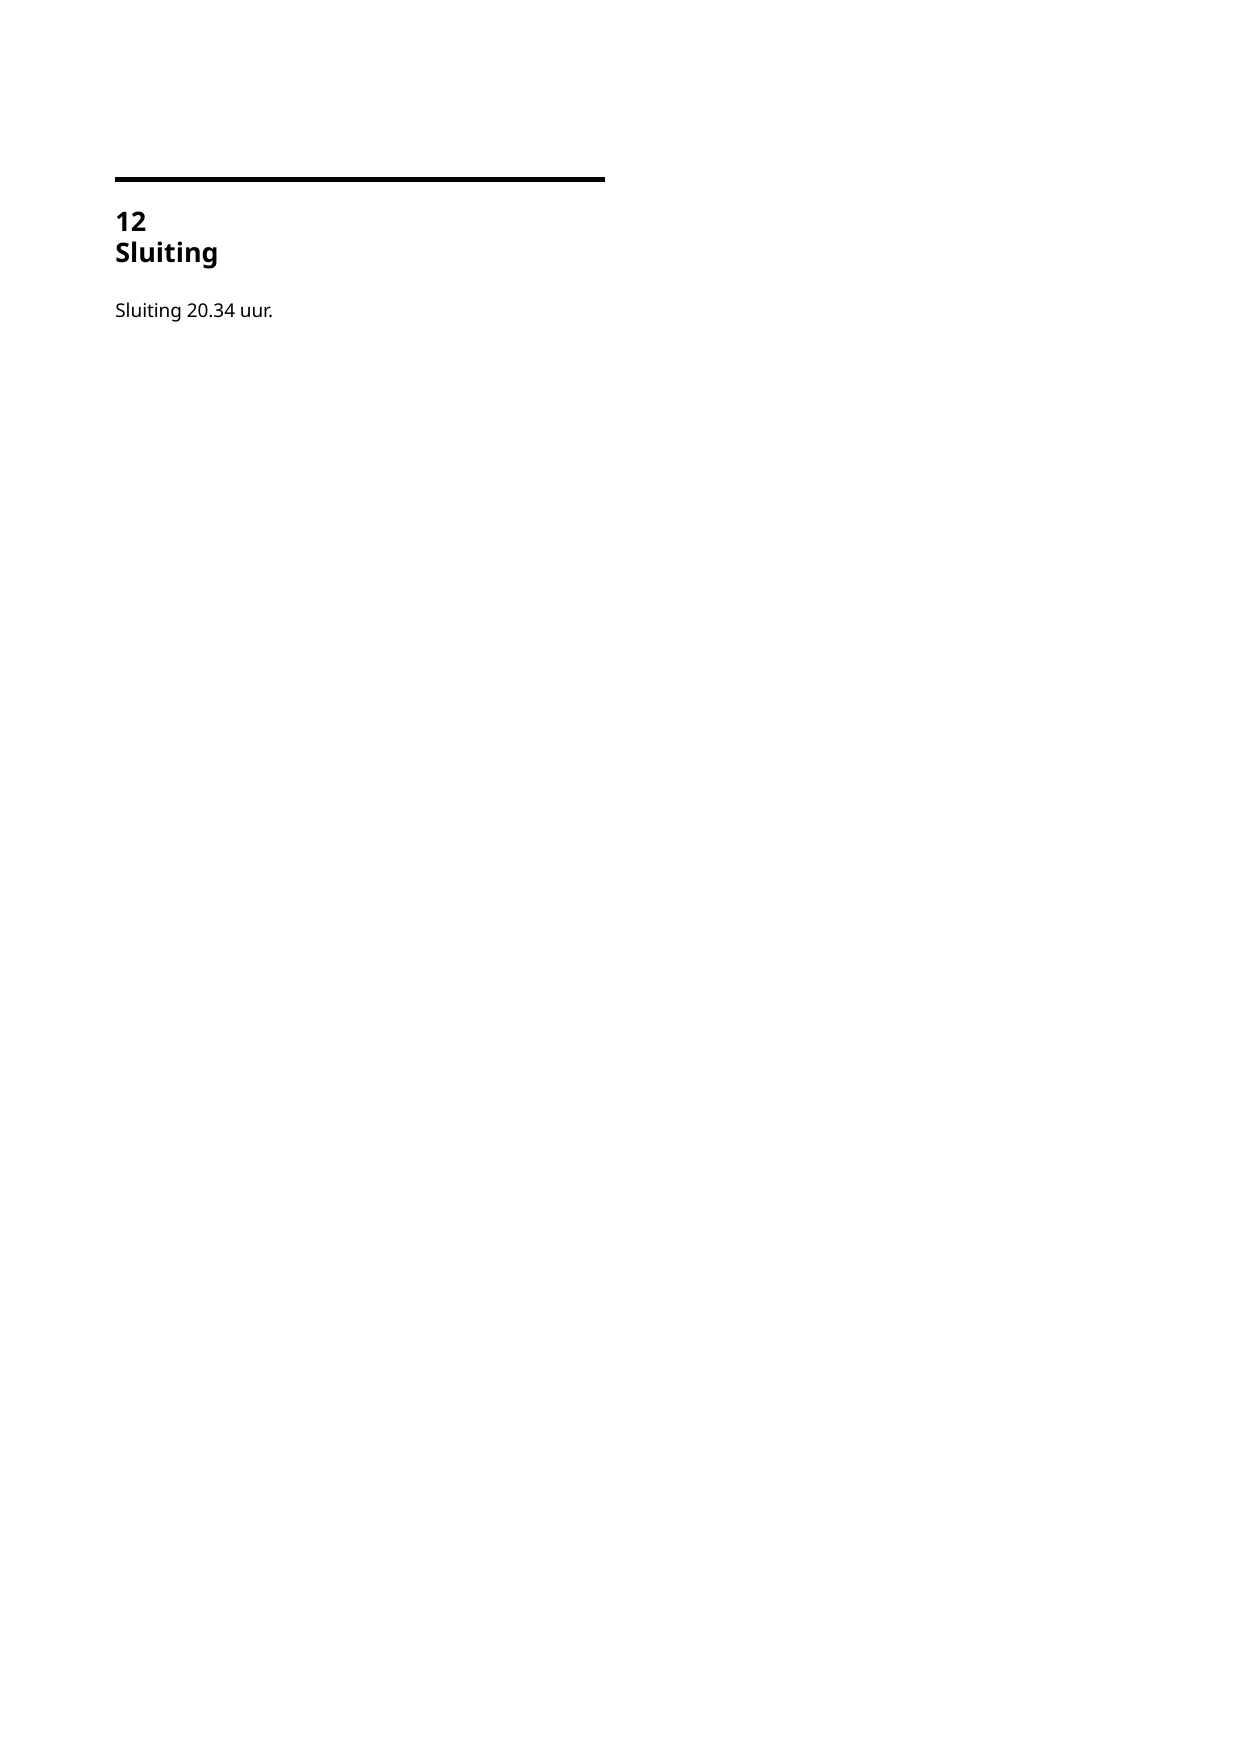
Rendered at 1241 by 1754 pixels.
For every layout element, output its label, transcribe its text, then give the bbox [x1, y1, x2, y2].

text Sluiting 20.34 uur. [115, 302, 605, 322]
text Sluiting [115, 239, 605, 283]
text 12 [115, 203, 605, 239]
